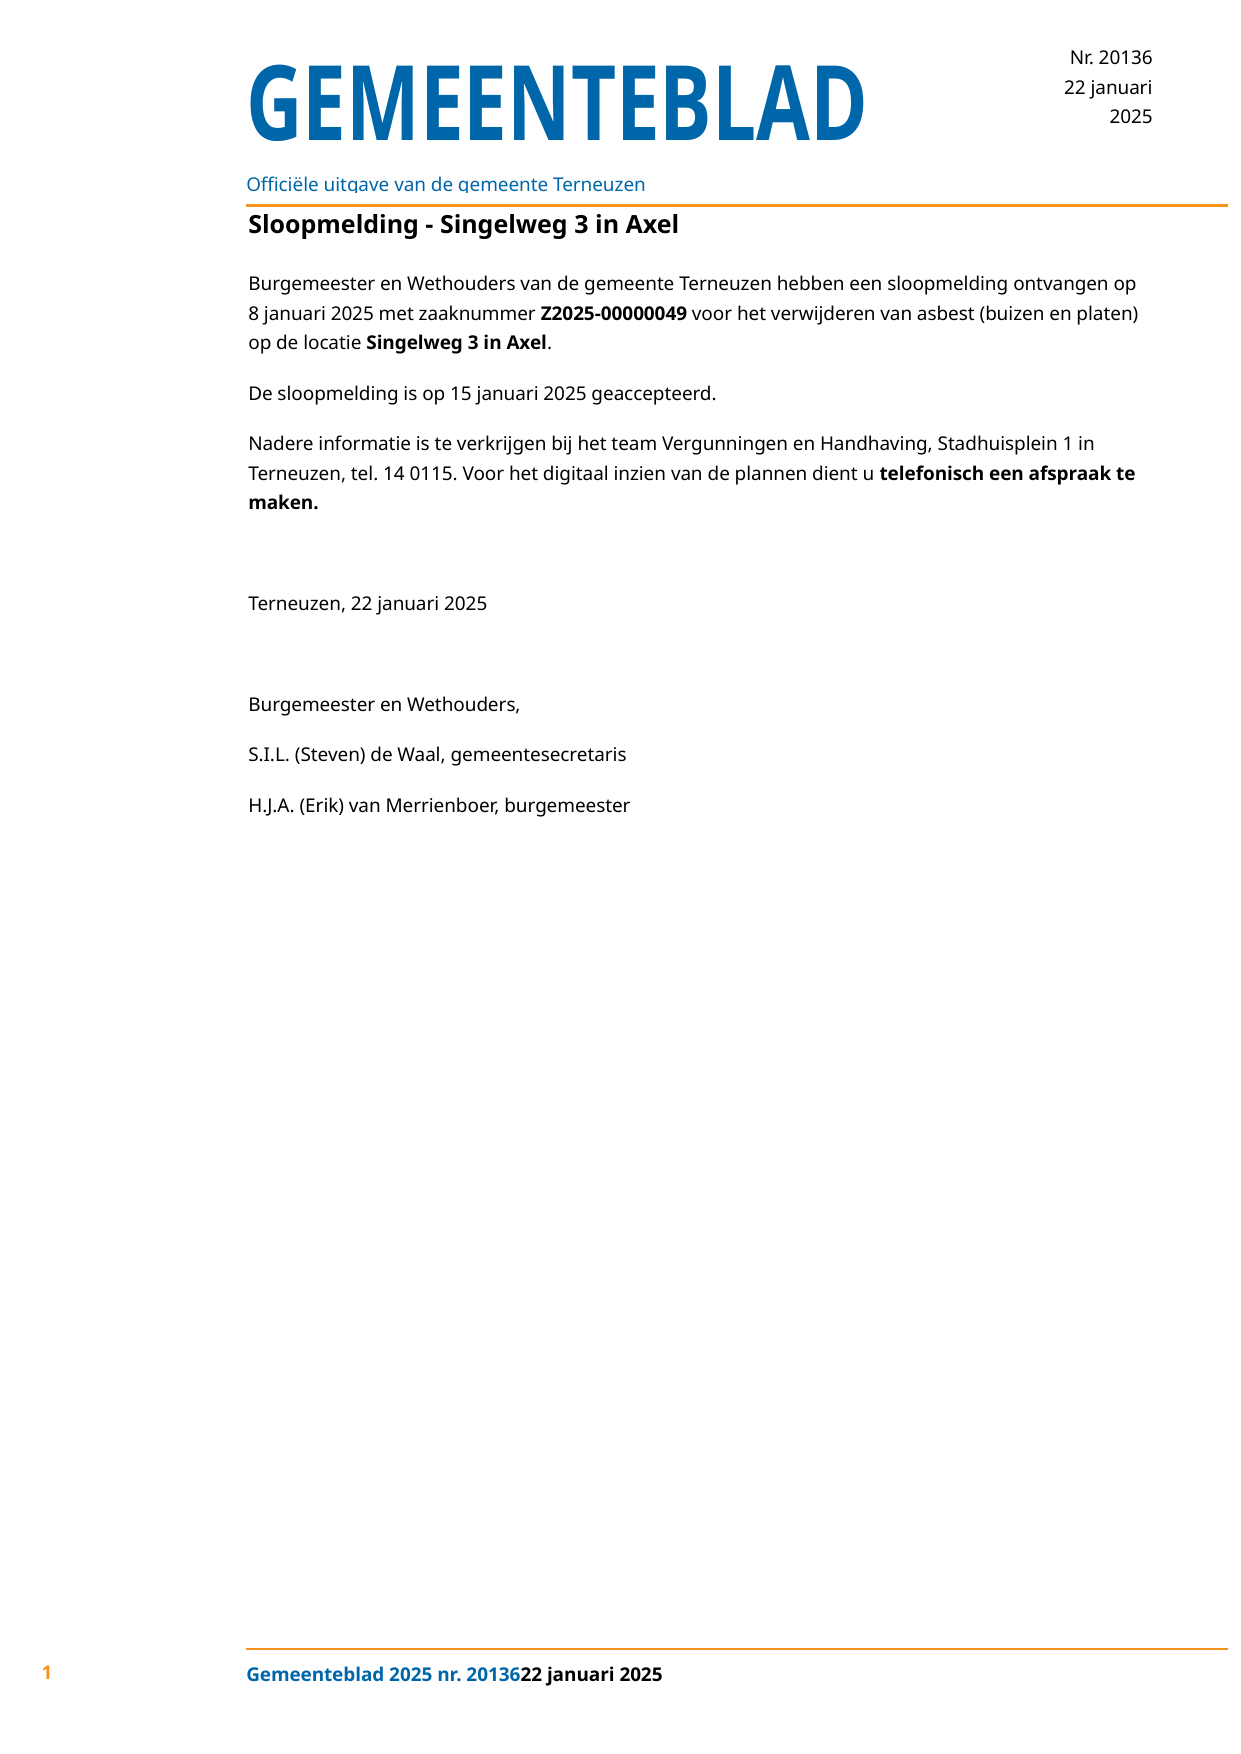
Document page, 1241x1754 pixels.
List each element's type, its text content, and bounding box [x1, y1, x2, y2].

text Terneuzen, 22 januari 2025 [248, 590, 1152, 616]
text Burgemeester en Wethouders, [248, 691, 1152, 717]
text De sloopmelding is op 15 januari 2025 geaccepteerd. [248, 380, 1152, 406]
picture [41, 47, 231, 172]
text S.I.L. (Steven) de Waal, gemeentesecretaris [248, 742, 1152, 767]
text Sloopmelding - Singelweg 3 in Axel [248, 207, 1152, 241]
text Burgemeester en Wethouders van de gemeente Terneuzen hebben een sloopmelding ontvangen op 8 januari 2025 met zaaknummer Z2025-00000049 voor het verwijderen van asbest (buizen en platen) op de locatie Singelweg 3 in Axel. [248, 270, 1152, 355]
text H.J.A. (Erik) van Merrienboer, burgemeester [248, 792, 1152, 818]
text Nadere informatie is te verkrijgen bij het team Vergunningen en Handhaving, Stadhuisplein 1 in Terneuzen, tel. 14 0115. Voor het digitaal inzien van de plannen dient u telefonisch een afspraak te maken. [248, 430, 1152, 515]
